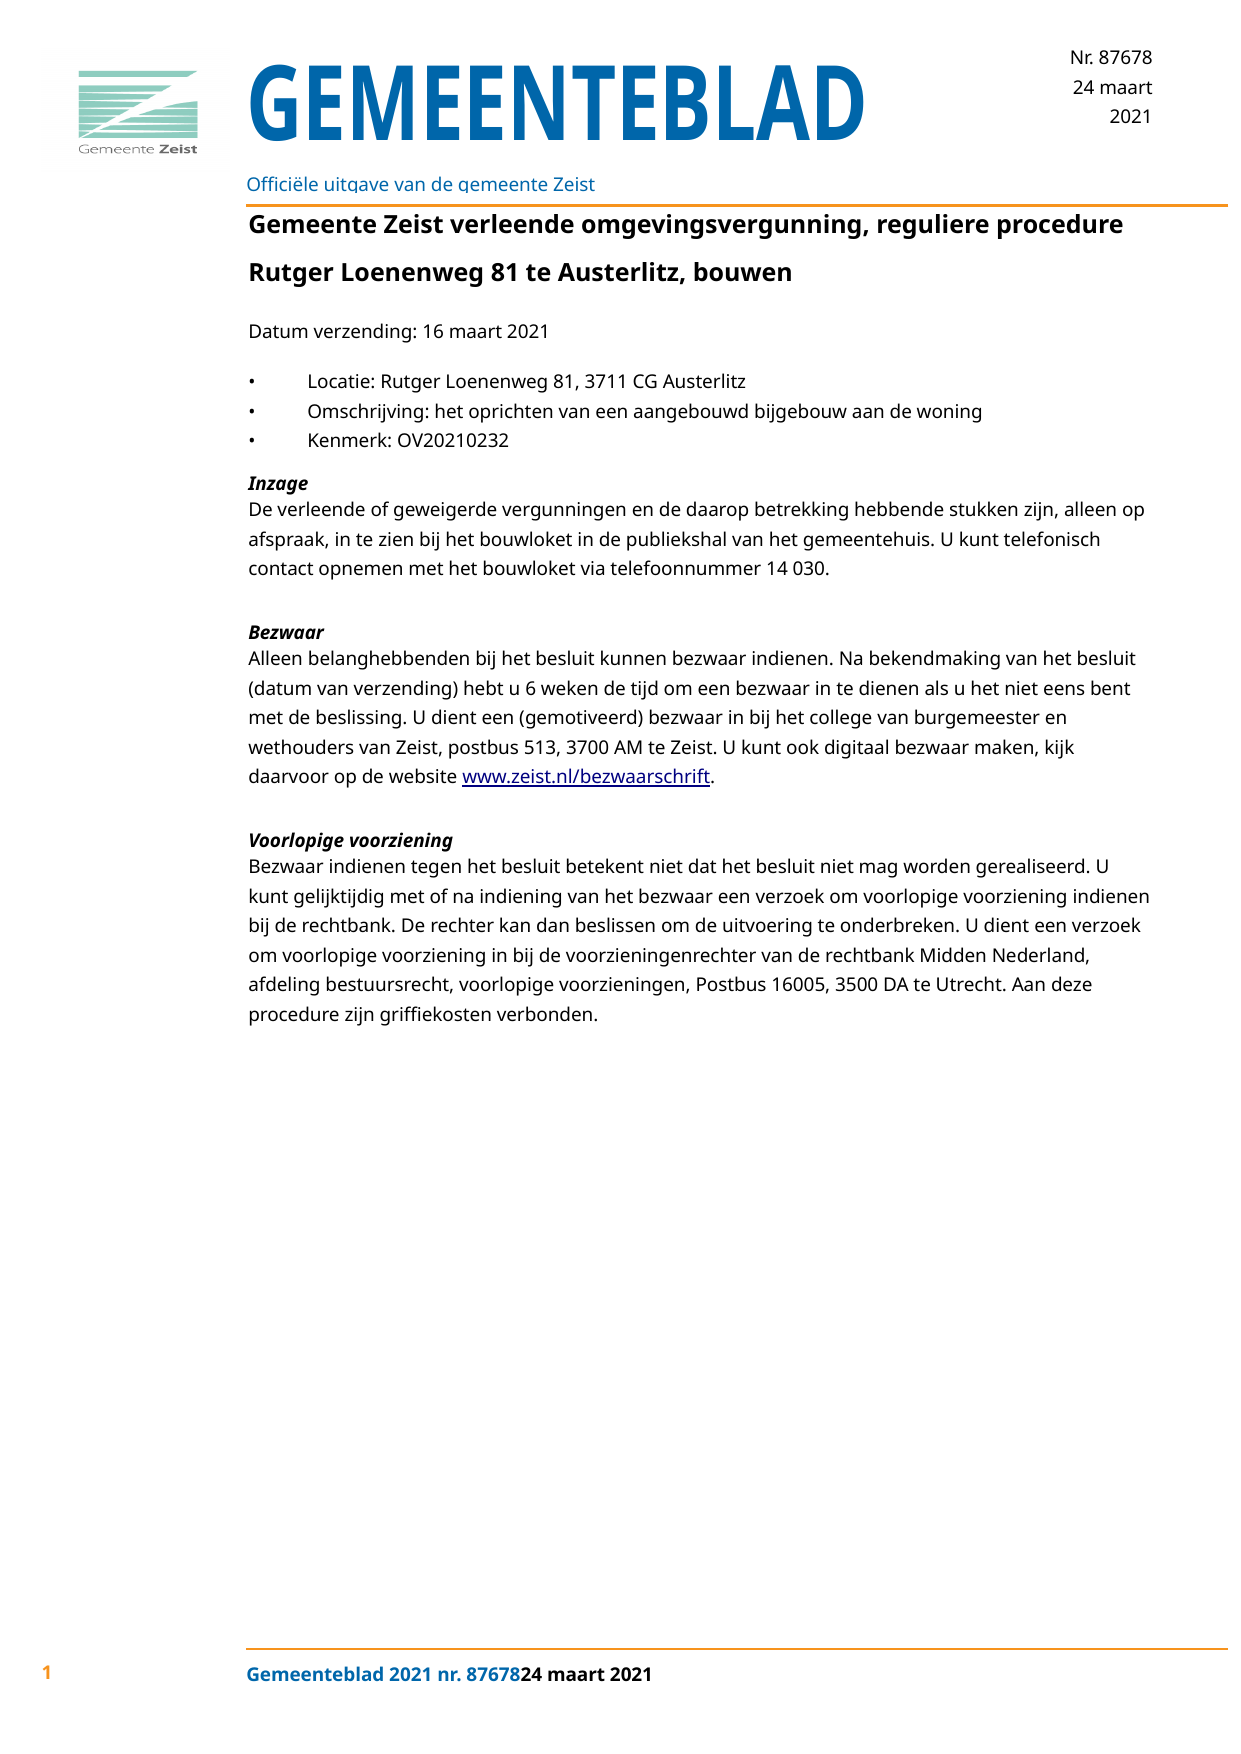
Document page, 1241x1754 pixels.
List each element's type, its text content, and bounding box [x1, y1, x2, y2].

list Kenmerk: OV20210232 [248, 427, 1152, 453]
text Voorlopige voorziening [248, 827, 1152, 853]
text Bezwaar [248, 619, 1152, 645]
text De verleende of geweigerde vergunningen en de daarop betrekking hebbende stukken zijn, alleen op afspraak, in te zien bij het bouwloket in de publiekshal van het gemeentehuis. U kunt telefonisch contact opnemen met het bouwloket via telefoonnummer 14 030. [248, 496, 1152, 581]
text Inzage [248, 471, 1152, 496]
text Bezwaar indienen tegen het besluit betekent niet dat het besluit niet mag worden gerealiseerd. U kunt gelijktijdig met of na indiening van het bezwaar een verzoek om voorlopige voorziening indienen bij de rechtbank. De rechter kan dan beslissen om de uitvoering te onderbreken. U dient een verzoek om voorlopige voorziening in bij de voorzieningenrechter van de rechtbank Midden Nederland, afdeling bestuursrecht, voorlopige voorzieningen, Postbus 16005, 3500 DA te Utrecht. Aan deze procedure zijn griffiekosten verbonden. [248, 853, 1152, 1027]
text Datum verzending: 16 maart 2021 [248, 318, 1152, 344]
list Omschrijving: het oprichten van een aangebouwd bijgebouw aan de woning [248, 398, 1152, 424]
list Locatie: Rutger Loenenweg 81, 3711 CG Austerlitz [248, 368, 1152, 394]
text Gemeente Zeist verleende omgevingsvergunning, reguliere procedure Rutger Loenenweg 81 te Austerlitz, bouwen [248, 207, 1152, 288]
text Alleen belanghebbenden bij het besluit kunnen bezwaar indienen. Na bekendmaking van het besluit (datum van verzending) hebt u 6 weken de tijd om een bezwaar in te dienen als u het niet eens bent met de beslissing. U dient een (gemotiveerd) bezwaar in bij het college van burgemeester en wethouders van Zeist, postbus 513, 3700 AM te Zeist. U kunt ook digitaal bezwaar maken, kijk daarvoor op de website www.zeist.nl/bezwaarschrift. [248, 645, 1152, 789]
picture [41, 47, 231, 172]
